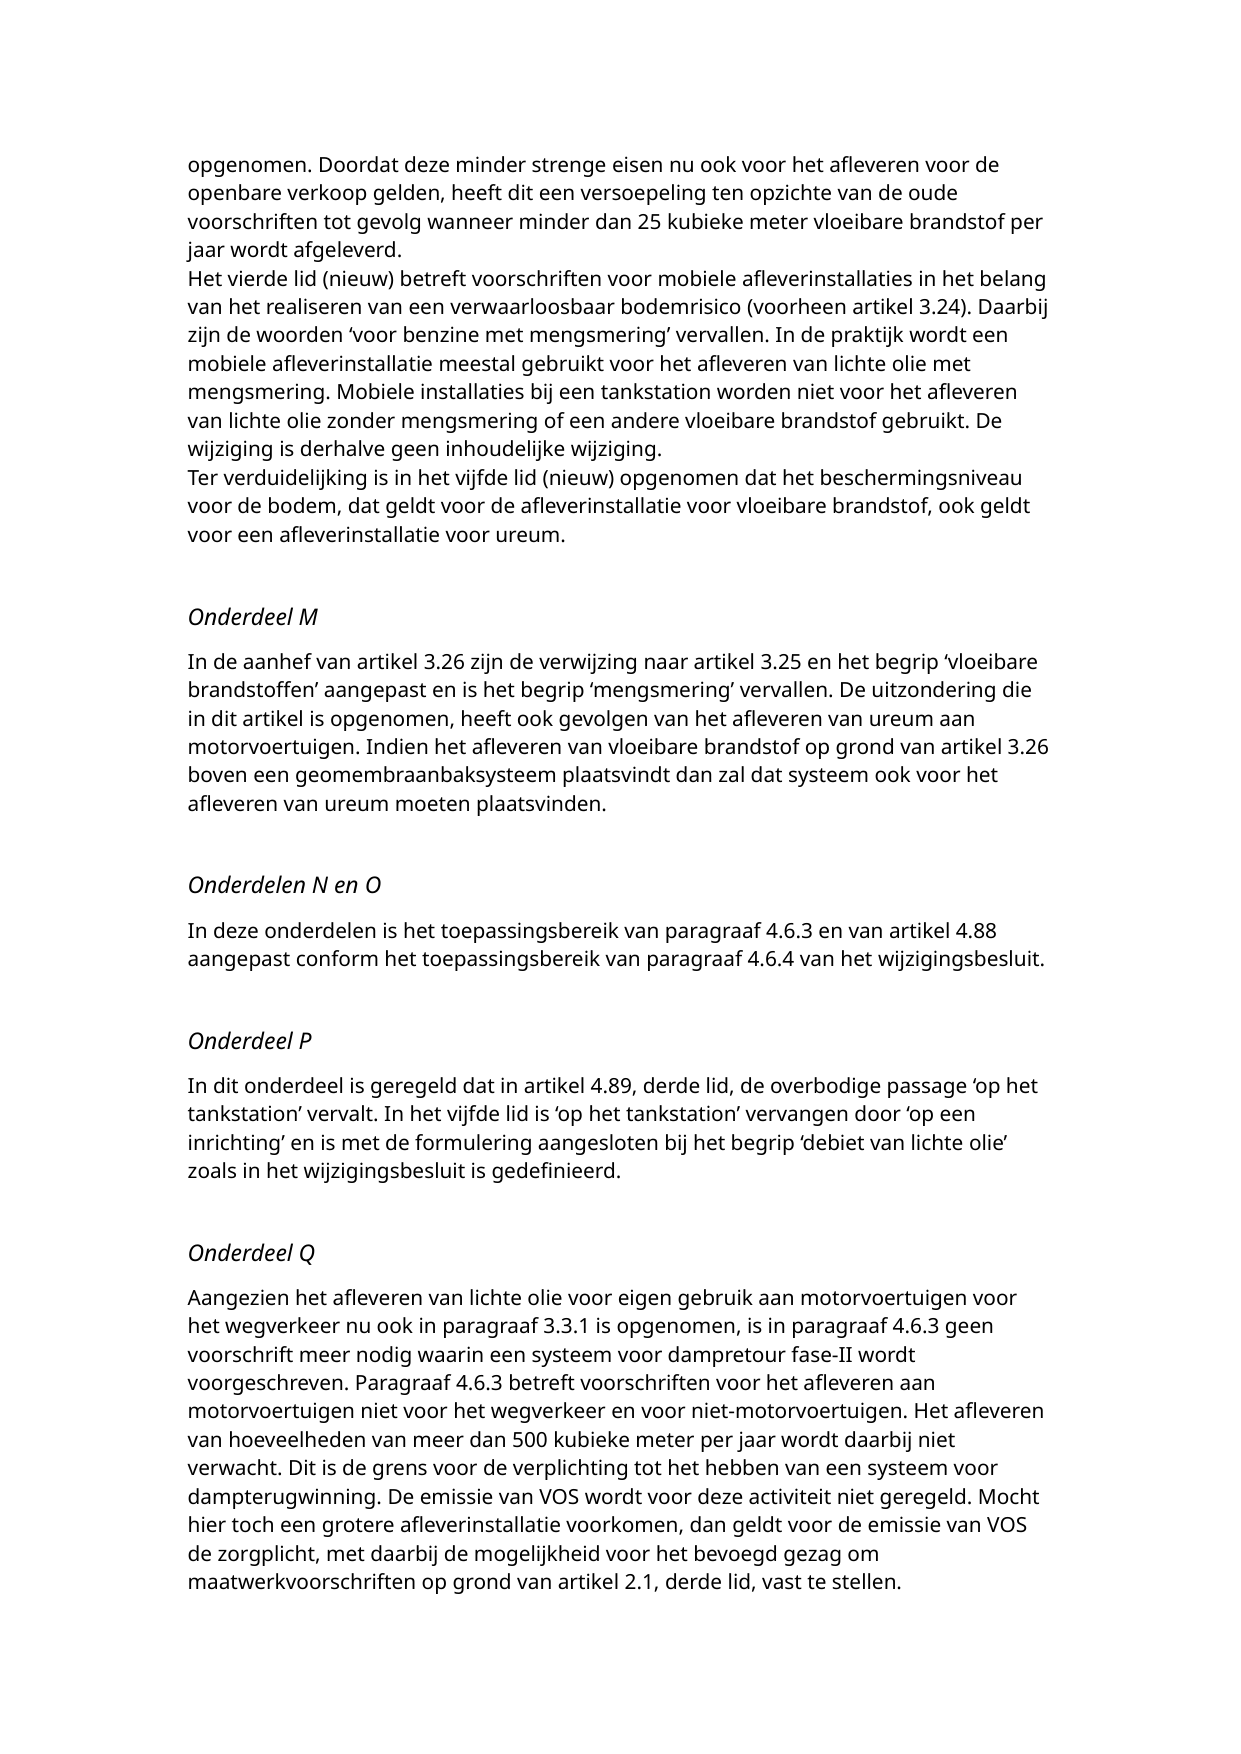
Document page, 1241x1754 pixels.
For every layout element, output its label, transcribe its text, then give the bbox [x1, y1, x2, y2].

text Ter verduidelijking is in het vijfde lid (nieuw) opgenomen dat het beschermingsniveau voor de bodem, dat geldt voor de afleverinstallatie voor vloeibare brandstof, ook geldt voor een afleverinstallatie voor ureum. [187, 463, 1053, 548]
text In de aanhef van artikel 3.26 zijn de verwijzing naar artikel 3.25 en het begrip ‘vloeibare brandstoffen’ aangepast en is het begrip ‘mengsmering’ vervallen. De uitzondering die in dit artikel is opgenomen, heeft ook gevolgen van het afleveren van ureum aan motorvoertuigen. Indien het afleveren van vloeibare brandstof op grond van artikel 3.26 boven een geomembraanbaksysteem plaatsvindt dan zal dat systeem ook voor het afleveren van ureum moeten plaatsvinden. [187, 647, 1053, 817]
text Aangezien het afleveren van lichte olie voor eigen gebruik aan motorvoertuigen voor het wegverkeer nu ook in paragraaf 3.3.1 is opgenomen, is in paragraaf 4.6.3 geen voorschrift meer nodig waarin een systeem voor dampretour fase-II wordt voorgeschreven. Paragraaf 4.6.3 betreft voorschriften voor het afleveren aan motorvoertuigen niet voor het wegverkeer en voor niet-motorvoertuigen. Het afleveren van hoeveelheden van meer dan 500 kubieke meter per jaar wordt daarbij niet verwacht. Dit is de grens voor de verplichting tot het hebben van een systeem voor dampterugwinning. De emissie van VOS wordt voor deze activiteit niet geregeld. Mocht hier toch een grotere afleverinstallatie voorkomen, dan geldt voor de emissie van VOS de zorgplicht, met daarbij de mogelijkheid voor het bevoegd gezag om maatwerkvoorschriften op grond van artikel 2.1, derde lid, vast te stellen. [187, 1283, 1053, 1596]
text Het vierde lid (nieuw) betreft voorschriften voor mobiele afleverinstallaties in het belang van het realiseren van een verwaarloosbaar bodemrisico (voorheen artikel 3.24). Daarbij zijn de woorden ‘voor benzine met mengsmering’ vervallen. In de praktijk wordt een mobiele afleverinstallatie meestal gebruikt voor het afleveren van lichte olie met mengsmering. Mobiele installaties bij een tankstation worden niet voor het afleveren van lichte olie zonder mengsmering of een andere vloeibare brandstof gebruikt. De wijziging is derhalve geen inhoudelijke wijziging. [187, 264, 1053, 463]
text In dit onderdeel is geregeld dat in artikel 4.89, derde lid, de overbodige passage ‘op het tankstation’ vervalt. In het vijfde lid is ‘op het tankstation’ vervangen door ‘op een inrichting’ en is met de formulering aangesloten bij het begrip ‘debiet van lichte olie’ zoals in het wijzigingsbesluit is gedefinieerd. [187, 1071, 1053, 1184]
text opgenomen. Doordat deze minder strenge eisen nu ook voor het afleveren voor de openbare verkoop gelden, heeft dit een versoepeling ten opzichte van de oude voorschriften tot gevolg wanneer minder dan 25 kubieke meter vloeibare brandstof per jaar wordt afgeleverd. [187, 150, 1053, 264]
subtitle Onderdelen N en O [187, 869, 1053, 901]
subtitle Onderdeel P [187, 1024, 1053, 1056]
subtitle Onderdeel Q [187, 1237, 1053, 1268]
text In deze onderdelen is het toepassingsbereik van paragraaf 4.6.3 en van artikel 4.88 aangepast conform het toepassingsbereik van paragraaf 4.6.4 van het wijzigingsbesluit. [187, 916, 1053, 973]
subtitle Onderdeel M [187, 601, 1053, 632]
